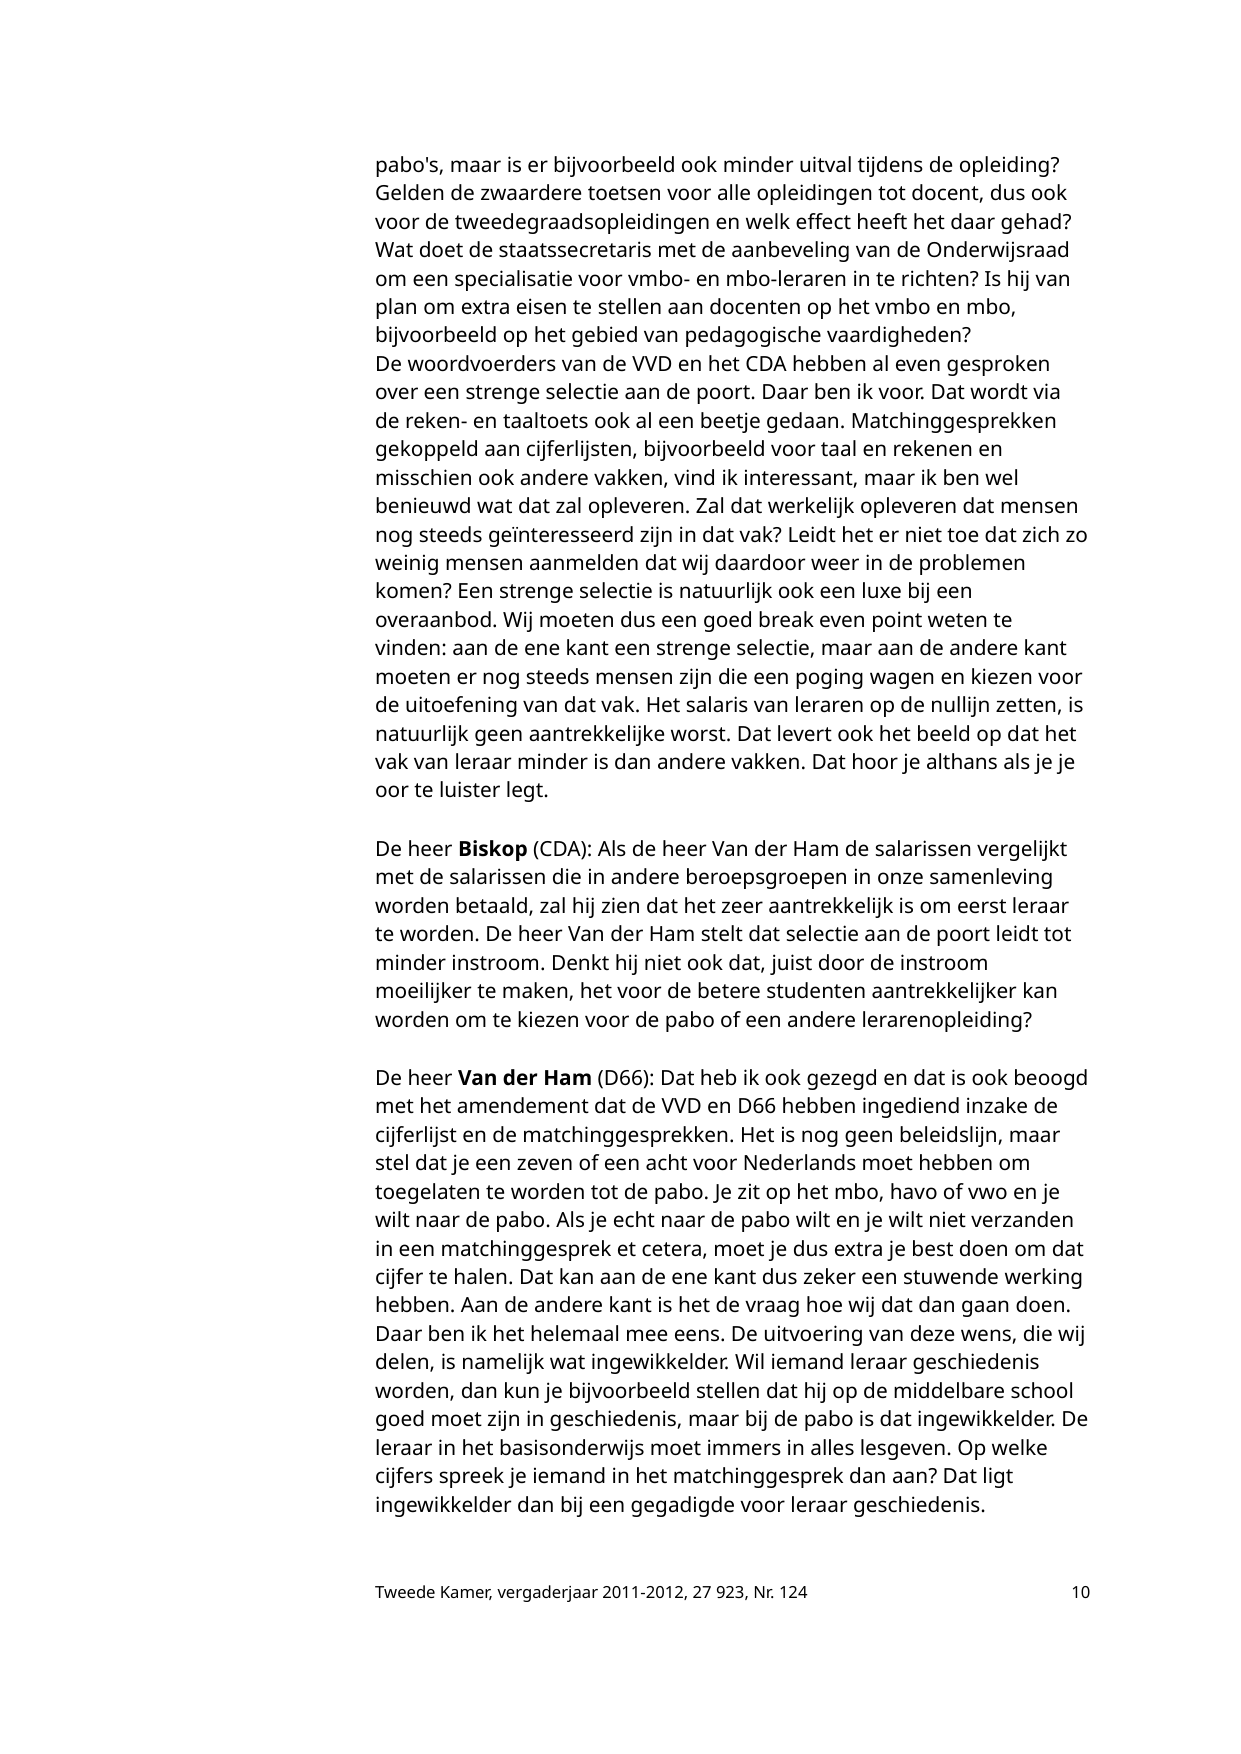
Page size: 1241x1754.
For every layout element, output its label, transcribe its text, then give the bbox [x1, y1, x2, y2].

text De heer Van der Ham (D66): Dat heb ik ook gezegd en dat is ook beoogd met het amendement dat de VVD en D66 hebben ingediend inzake de cijferlijst en de matchinggesprekken. Het is nog geen beleidslijn, maar stel dat je een zeven of een acht voor Nederlands moet hebben om toegelaten te worden tot de pabo. Je zit op het mbo, havo of vwo en je wilt naar de pabo. Als je echt naar de pabo wilt en je wilt niet verzanden in een matchinggesprek et cetera, moet je dus extra je best doen om dat cijfer te halen. Dat kan aan de ene kant dus zeker een stuwende werking hebben. Aan de andere kant is het de vraag hoe wij dat dan gaan doen. Daar ben ik het helemaal mee eens. De uitvoering van deze wens, die wij delen, is namelijk wat ingewikkelder. Wil iemand leraar geschiedenis worden, dan kun je bijvoorbeeld stellen dat hij op de middelbare school goed moet zijn in geschiedenis, maar bij de pabo is dat ingewikkelder. De leraar in het basisonderwijs moet immers in alles lesgeven. Op welke cijfers spreek je iemand in het matchinggesprek dan aan? Dat ligt ingewikkelder dan bij een gegadigde voor leraar geschiedenis. [375, 1063, 1090, 1518]
text pabo's, maar is er bijvoorbeeld ook minder uitval tijdens de opleiding? Gelden de zwaardere toetsen voor alle opleidingen tot docent, dus ook voor de tweedegraadsopleidingen en welk effect heeft het daar gehad? Wat doet de staatssecretaris met de aanbeveling van de Onderwijsraad om een specialisatie voor vmbo- en mbo-leraren in te richten? Is hij van plan om extra eisen te stellen aan docenten op het vmbo en mbo, bijvoorbeeld op het gebied van pedagogische vaardigheden? [375, 150, 1090, 349]
text De woordvoerders van de VVD en het CDA hebben al even gesproken over een strenge selectie aan de poort. Daar ben ik voor. Dat wordt via de reken- en taaltoets ook al een beetje gedaan. Matchinggesprekken gekoppeld aan cijferlijsten, bijvoorbeeld voor taal en rekenen en misschien ook andere vakken, vind ik interessant, maar ik ben wel benieuwd wat dat zal opleveren. Zal dat werkelijk opleveren dat mensen nog steeds geïnteresseerd zijn in dat vak? Leidt het er niet toe dat zich zo weinig mensen aanmelden dat wij daardoor weer in de problemen komen? Een strenge selectie is natuurlijk ook een luxe bij een overaanbod. Wij moeten dus een goed break even point weten te vinden: aan de ene kant een strenge selectie, maar aan de andere kant moeten er nog steeds mensen zijn die een poging wagen en kiezen voor de uitoefening van dat vak. Het salaris van leraren op de nullijn zetten, is natuurlijk geen aantrekkelijke worst. Dat levert ook het beeld op dat het vak van leraar minder is dan andere vakken. Dat hoor je althans als je je oor te luister legt. [375, 349, 1090, 804]
text De heer Biskop (CDA): Als de heer Van der Ham de salarissen vergelijkt met de salarissen die in andere beroepsgroepen in onze samenleving worden betaald, zal hij zien dat het zeer aantrekkelijk is om eerst leraar te worden. De heer Van der Ham stelt dat selectie aan de poort leidt tot minder instroom. Denkt hij niet ook dat, juist door de instroom moeilijker te maken, het voor de betere studenten aantrekkelijker kan worden om te kiezen voor de pabo of een andere lerarenopleiding? [375, 834, 1090, 1033]
